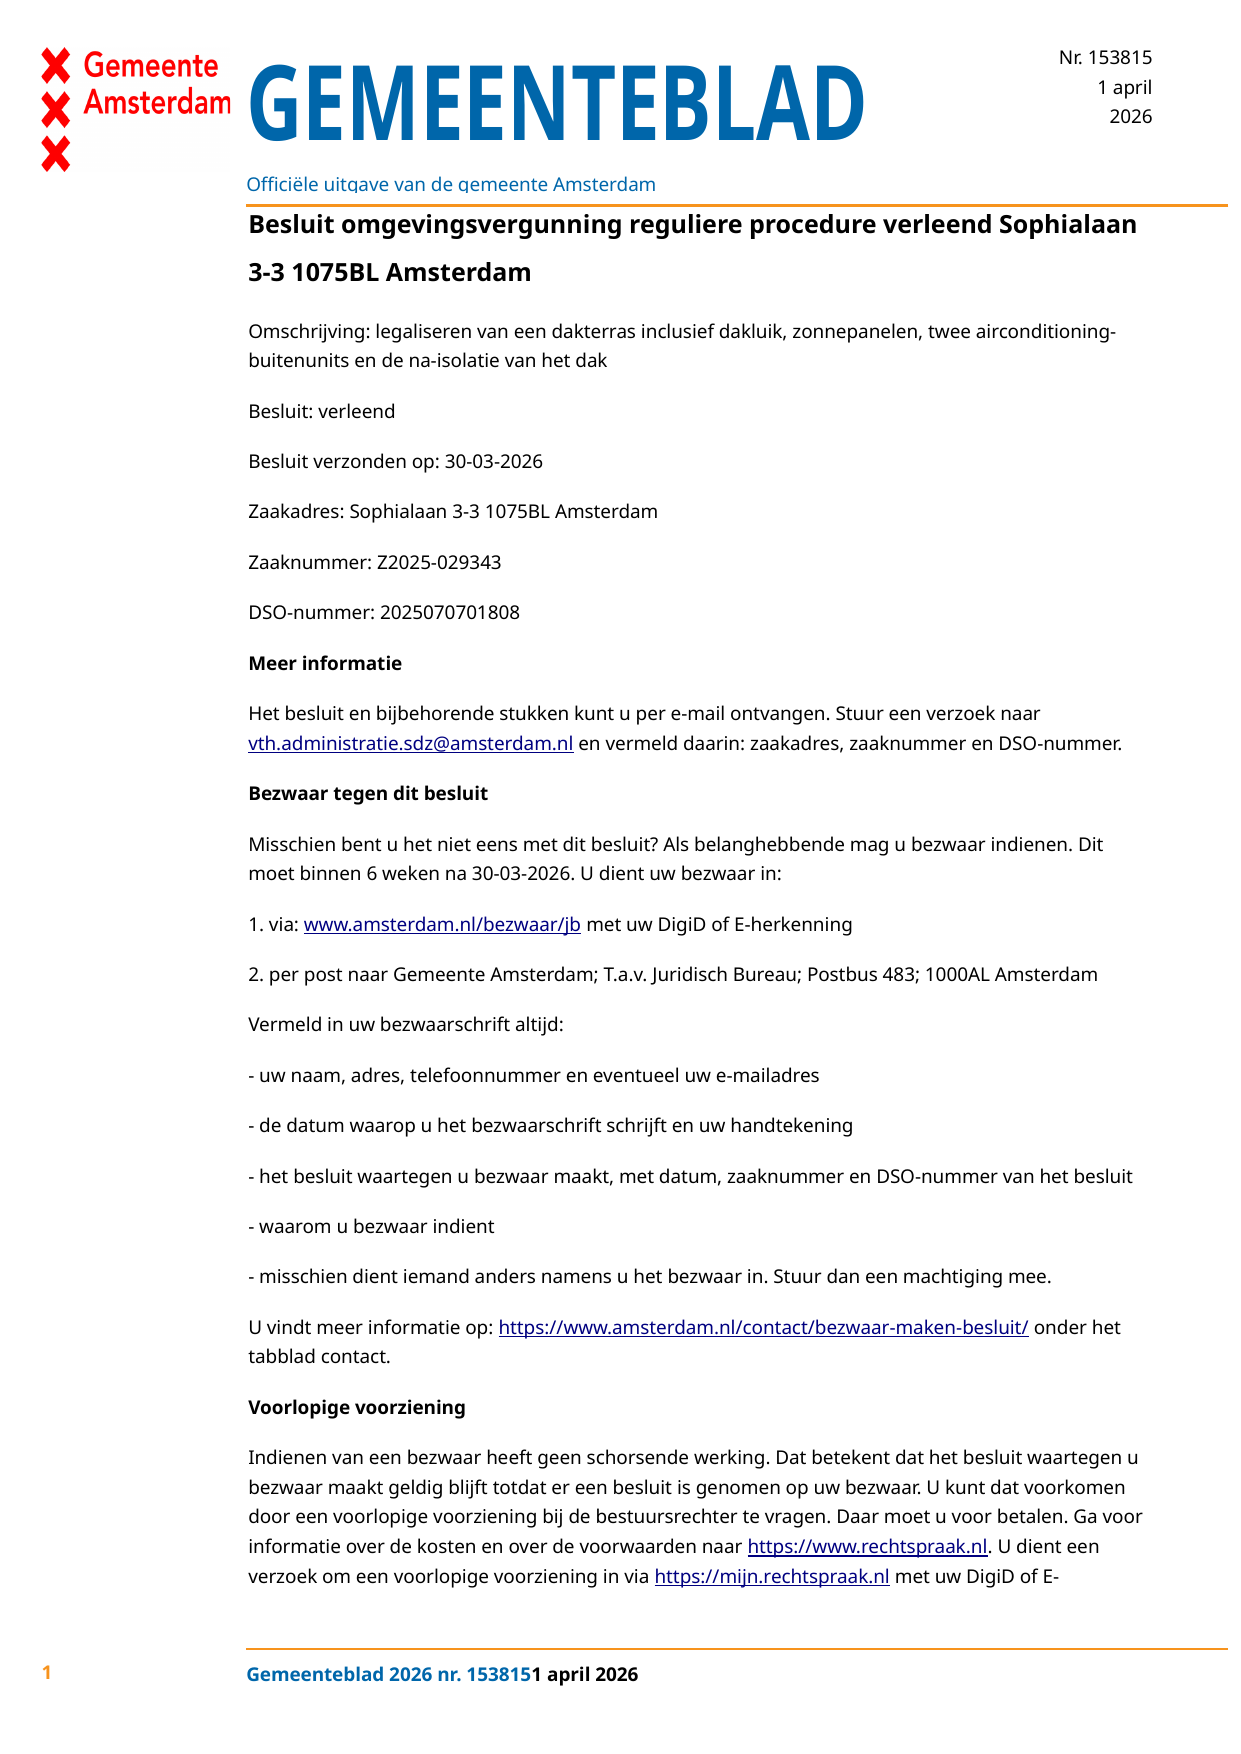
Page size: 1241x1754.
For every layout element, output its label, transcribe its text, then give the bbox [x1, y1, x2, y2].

text - uw naam, adres, telefoonnummer en eventueel uw e-mailadres [248, 1062, 1152, 1088]
text Zaaknummer: Z2025-029343 [248, 549, 1152, 575]
text Besluit verzonden op: 30-03-2026 [248, 448, 1152, 474]
text - misschien dient iemand anders namens u het bezwaar in. Stuur dan een machtiging mee. [248, 1264, 1152, 1289]
text Indienen van een bezwaar heeft geen schorsende werking. Dat betekent dat het besluit waartegen u bezwaar maakt geldig blijft totdat er een besluit is genomen op uw bezwaar. U kunt dat voorkomen door een voorlopige voorziening bij de bestuursrechter te vragen. Daar moet u voor betalen. Ga voor informatie over de kosten en over de voorwaarden naar https://www.rechtspraak.nl. U dient een verzoek om een voorlopige voorziening in via https://mijn.rechtspraak.nl met uw DigiD of E- [248, 1444, 1152, 1589]
text Vermeld in uw bezwaarschrift altijd: [248, 1012, 1152, 1037]
text Besluit: verleend [248, 398, 1152, 424]
text Omschrijving: legaliseren van een dakterras inclusief dakluik, zonnepanelen, twee airconditioning-buitenunits en de na-isolatie van het dak [248, 318, 1152, 373]
text Zaakadres: Sophialaan 3-3 1075BL Amsterdam [248, 499, 1152, 524]
picture [41, 47, 231, 172]
text DSO-nummer: 2025070701808 [248, 599, 1152, 625]
text Besluit omgevingsvergunning reguliere procedure verleend Sophialaan 3-3 1075BL Amsterdam [248, 207, 1152, 288]
text U vindt meer informatie op: https://www.amsterdam.nl/contact/bezwaar-maken-besluit/ onder het tabblad contact. [248, 1314, 1152, 1369]
text 2. per post naar Gemeente Amsterdam; T.a.v. Juridisch Bureau; Postbus 483; 1000AL Amsterdam [248, 961, 1152, 987]
text Bezwaar tegen dit besluit [248, 780, 1152, 806]
text - waarom u bezwaar indient [248, 1213, 1152, 1239]
text Het besluit en bijbehorende stukken kunt u per e-mail ontvangen. Stuur een verzoek naar vth.administratie.sdz@amsterdam.nl en vermeld daarin: zaakadres, zaaknummer en DSO-nummer. [248, 700, 1152, 756]
text Meer informatie [248, 650, 1152, 676]
text Voorlopige voorziening [248, 1394, 1152, 1420]
text Misschien bent u het niet eens met dit besluit? Als belanghebbende mag u bezwaar indienen. Dit moet binnen 6 weken na 30-03-2026. U dient uw bezwaar in: [248, 831, 1152, 886]
text 1. via: www.amsterdam.nl/bezwaar/jb met uw DigiD of E-herkenning [248, 911, 1152, 937]
text - het besluit waartegen u bezwaar maakt, met datum, zaaknummer en DSO-nummer van het besluit [248, 1163, 1152, 1189]
text - de datum waarop u het bezwaarschrift schrijft en uw handtekening [248, 1112, 1152, 1138]
